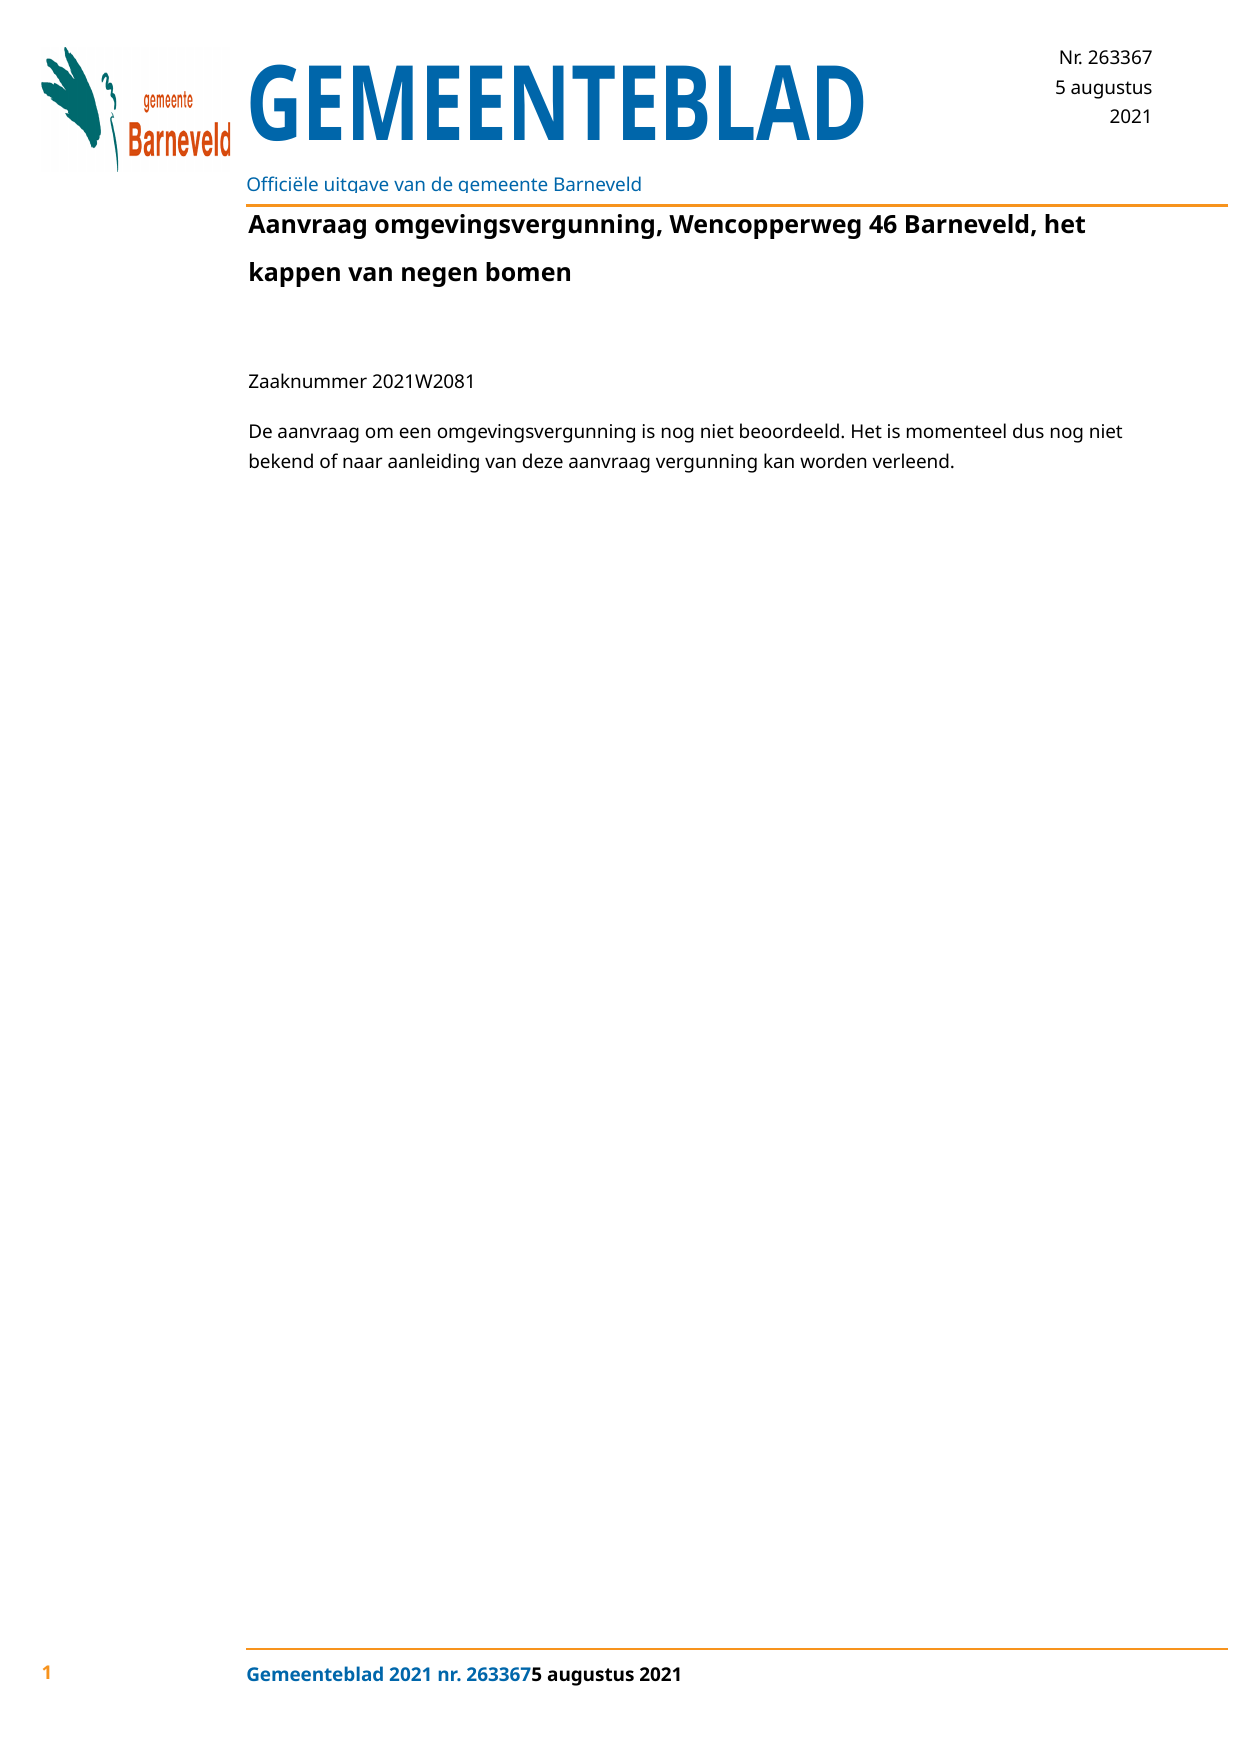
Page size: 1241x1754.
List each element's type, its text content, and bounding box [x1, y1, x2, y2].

picture [41, 47, 231, 172]
text De aanvraag om een omgevingsvergunning is nog niet beoordeeld. Het is momenteel dus nog niet bekend of naar aanleiding van deze aanvraag vergunning kan worden verleend. [248, 419, 1152, 474]
text Aanvraag omgevingsvergunning, Wencopperweg 46 Barneveld, het kappen van negen bomen [248, 207, 1152, 288]
text Zaaknummer 2021W2081 [248, 368, 1152, 394]
